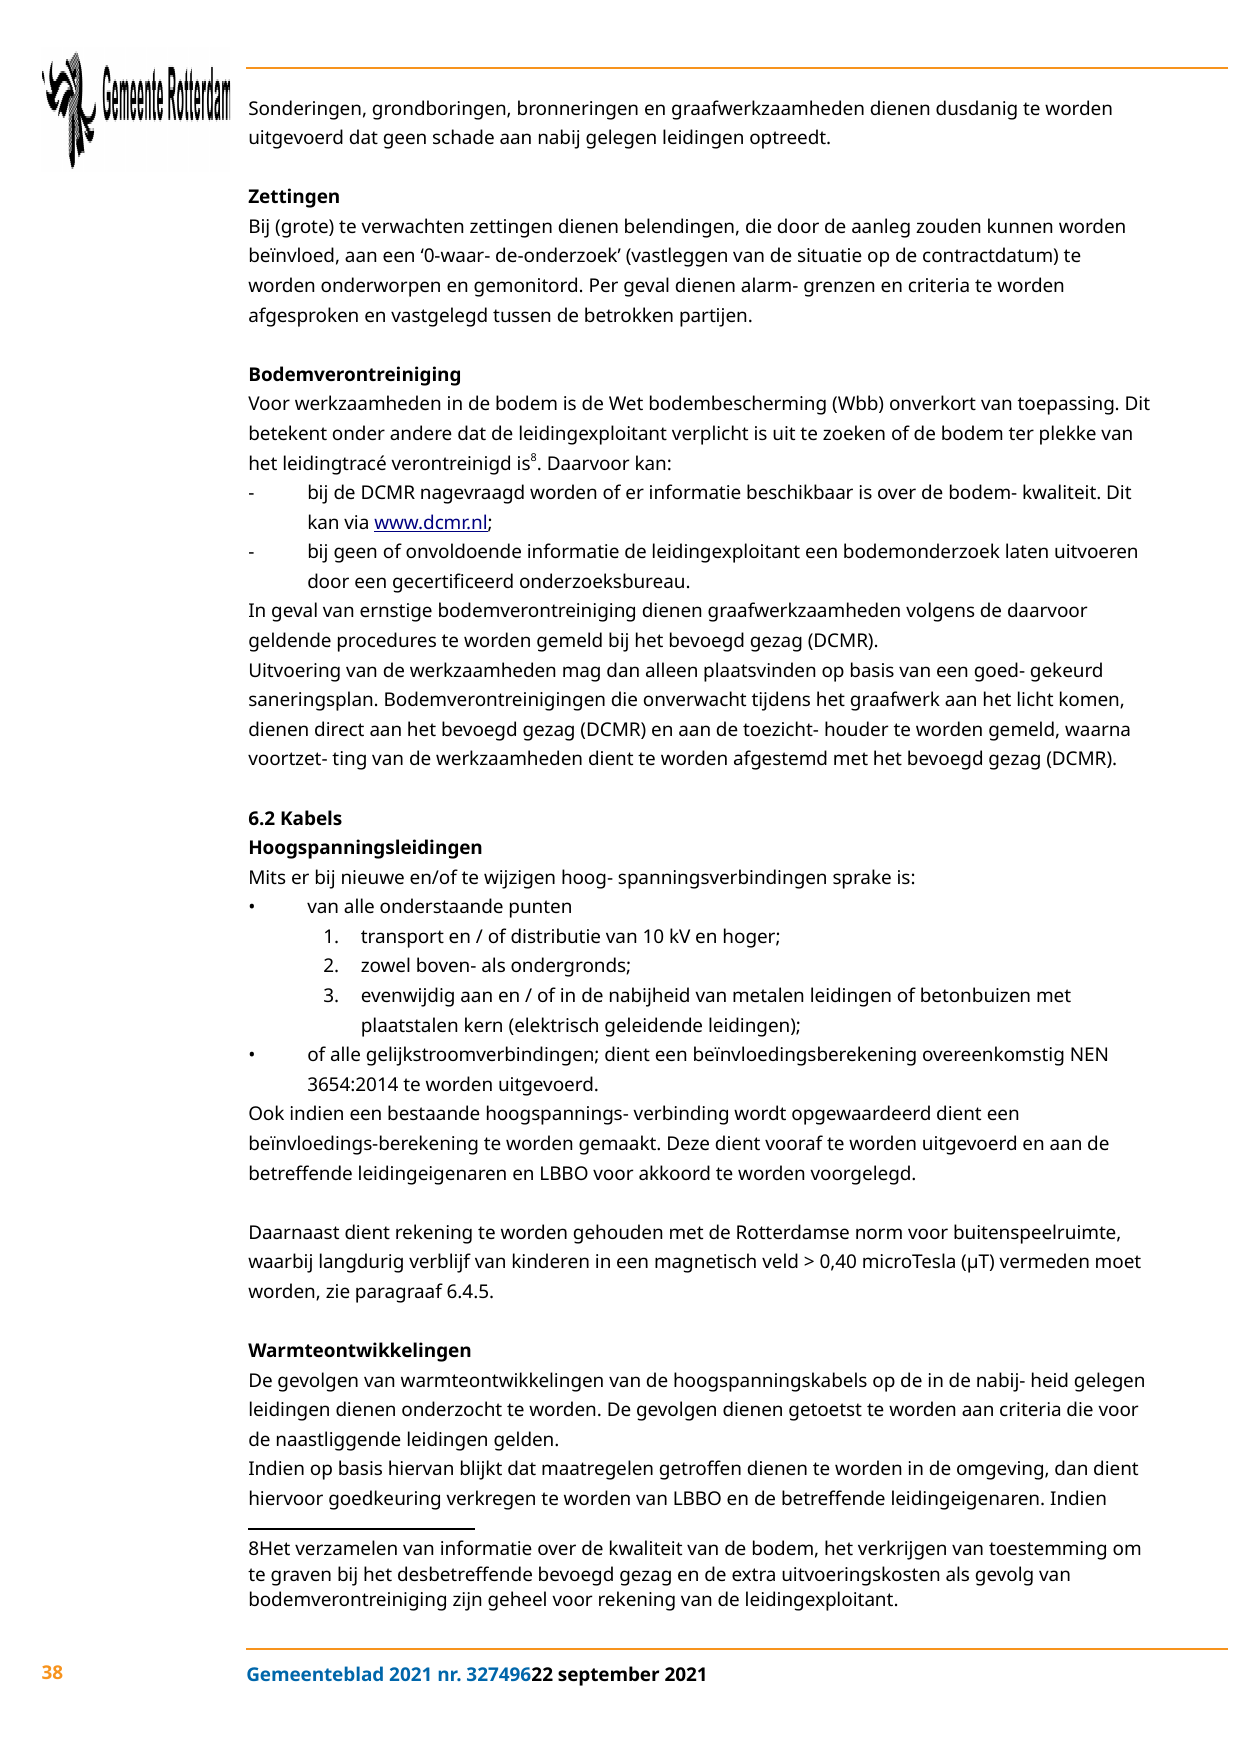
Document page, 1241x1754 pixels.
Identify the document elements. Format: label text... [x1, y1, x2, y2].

picture [41, 47, 231, 172]
list evenwijdig aan en / of in de nabijheid van metalen leidingen of betonbuizen met plaatstalen kern (elektrisch geleidende leidingen); [323, 982, 1152, 1038]
text Mits er bij nieuwe en/of te wijzigen hoog- spanningsverbindingen sprake is: [248, 864, 1152, 890]
text Warmteontwikkelingen [248, 1337, 1152, 1363]
text Het verzamelen van informatie over de kwaliteit van de bodem, het verkrijgen van toestemming om te graven bij het desbetreffende bevoegd gezag en de extra uitvoeringskosten als gevolg van bodemverontreiniging zijn geheel voor rekening van de leidingexploitant. [248, 1535, 1152, 1612]
list of alle gelijkstroomverbindingen; dient een beïnvloedingsberekening overeenkomstig NEN 3654:2014 te worden uitgevoerd. [248, 1041, 1152, 1097]
list zowel boven- als ondergronds; [323, 953, 1152, 978]
text Bij (grote) te verwachten zettingen dienen belendingen, die door de aanleg zouden kunnen worden beïnvloed, aan een ‘0-waar- de-onderzoek’ (vastleggen van de situatie op de contractdatum) te worden onderworpen en gemonitord. Per geval dienen alarm- grenzen en criteria te worden afgesproken en vastgelegd tussen de betrokken partijen. [248, 213, 1152, 328]
text Voor werkzaamheden in de bodem is de Wet bodembescherming (Wbb) onverkort van toepassing. Dit betekent onder andere dat de leidingexploitant verplicht is uit te zoeken of de bodem ter plekke van het leidingtracé verontreinigd is. Daarvoor kan: [248, 391, 1152, 476]
list bij de DCMR nagevraagd worden of er informatie beschikbaar is over de bodem- kwaliteit. Dit kan via www.dcmr.nl; [248, 479, 1152, 535]
list bij geen of onvoldoende informatie de leidingexploitant een bodemonderzoek laten uitvoeren door een gecertificeerd onderzoeksbureau. [248, 538, 1152, 594]
text Bodemverontreiniging [248, 361, 1152, 387]
text In geval van ernstige bodemverontreiniging dienen graafwerkzaamheden volgens de daarvoor geldende procedures te worden gemeld bij het bevoegd gezag (DCMR). [248, 598, 1152, 653]
text 6.2 Kabels [248, 805, 1152, 831]
text Zettingen [248, 183, 1152, 209]
text Hoogspanningsleidingen [248, 834, 1152, 860]
list transport en / of distributie van 10 kV en hoger; [323, 923, 1152, 949]
text Uitvoering van de werkzaamheden mag dan alleen plaatsvinden op basis van een goed- gekeurd saneringsplan. Bodemverontreinigingen die onverwacht tijdens het graafwerk aan het licht komen, dienen direct aan het bevoegd gezag (DCMR) en aan de toezicht- houder te worden gemeld, waarna voortzet- ting van de werkzaamheden dient te worden afgestemd met het bevoegd gezag (DCMR). [248, 657, 1152, 771]
text Ook indien een bestaande hoogspannings- verbinding wordt opgewaardeerd dient een beïnvloedings-berekening te worden gemaakt. Deze dient vooraf te worden uitgevoerd en aan de betreffende leidingeigenaren en LBBO voor akkoord te worden voorgelegd. [248, 1101, 1152, 1186]
list van alle onderstaande punten [248, 893, 1152, 919]
text Daarnaast dient rekening te worden gehouden met de Rotterdamse norm voor buitenspeelruimte, waarbij langdurig verblijf van kinderen in een magnetisch veld > 0,40 microTesla (μT) vermeden moet worden, zie paragraaf 6.4.5. [248, 1219, 1152, 1304]
text Indien op basis hiervan blijkt dat maatregelen getroffen dienen te worden in de omgeving, dan dient hiervoor goedkeuring verkregen te worden van LBBO en de betreffende leidingeigenaren. Indien [248, 1456, 1152, 1511]
text Sonderingen, grondboringen, bronneringen en graafwerkzaamheden dienen dusdanig te worden uitgevoerd dat geen schade aan nabij gelegen leidingen optreedt. [248, 95, 1152, 150]
text De gevolgen van warmteontwikkelingen van de hoogspanningskabels op de in de nabij- heid gelegen leidingen dienen onderzocht te worden. De gevolgen dienen getoetst te worden aan criteria die voor de naastliggende leidingen gelden. [248, 1367, 1152, 1452]
